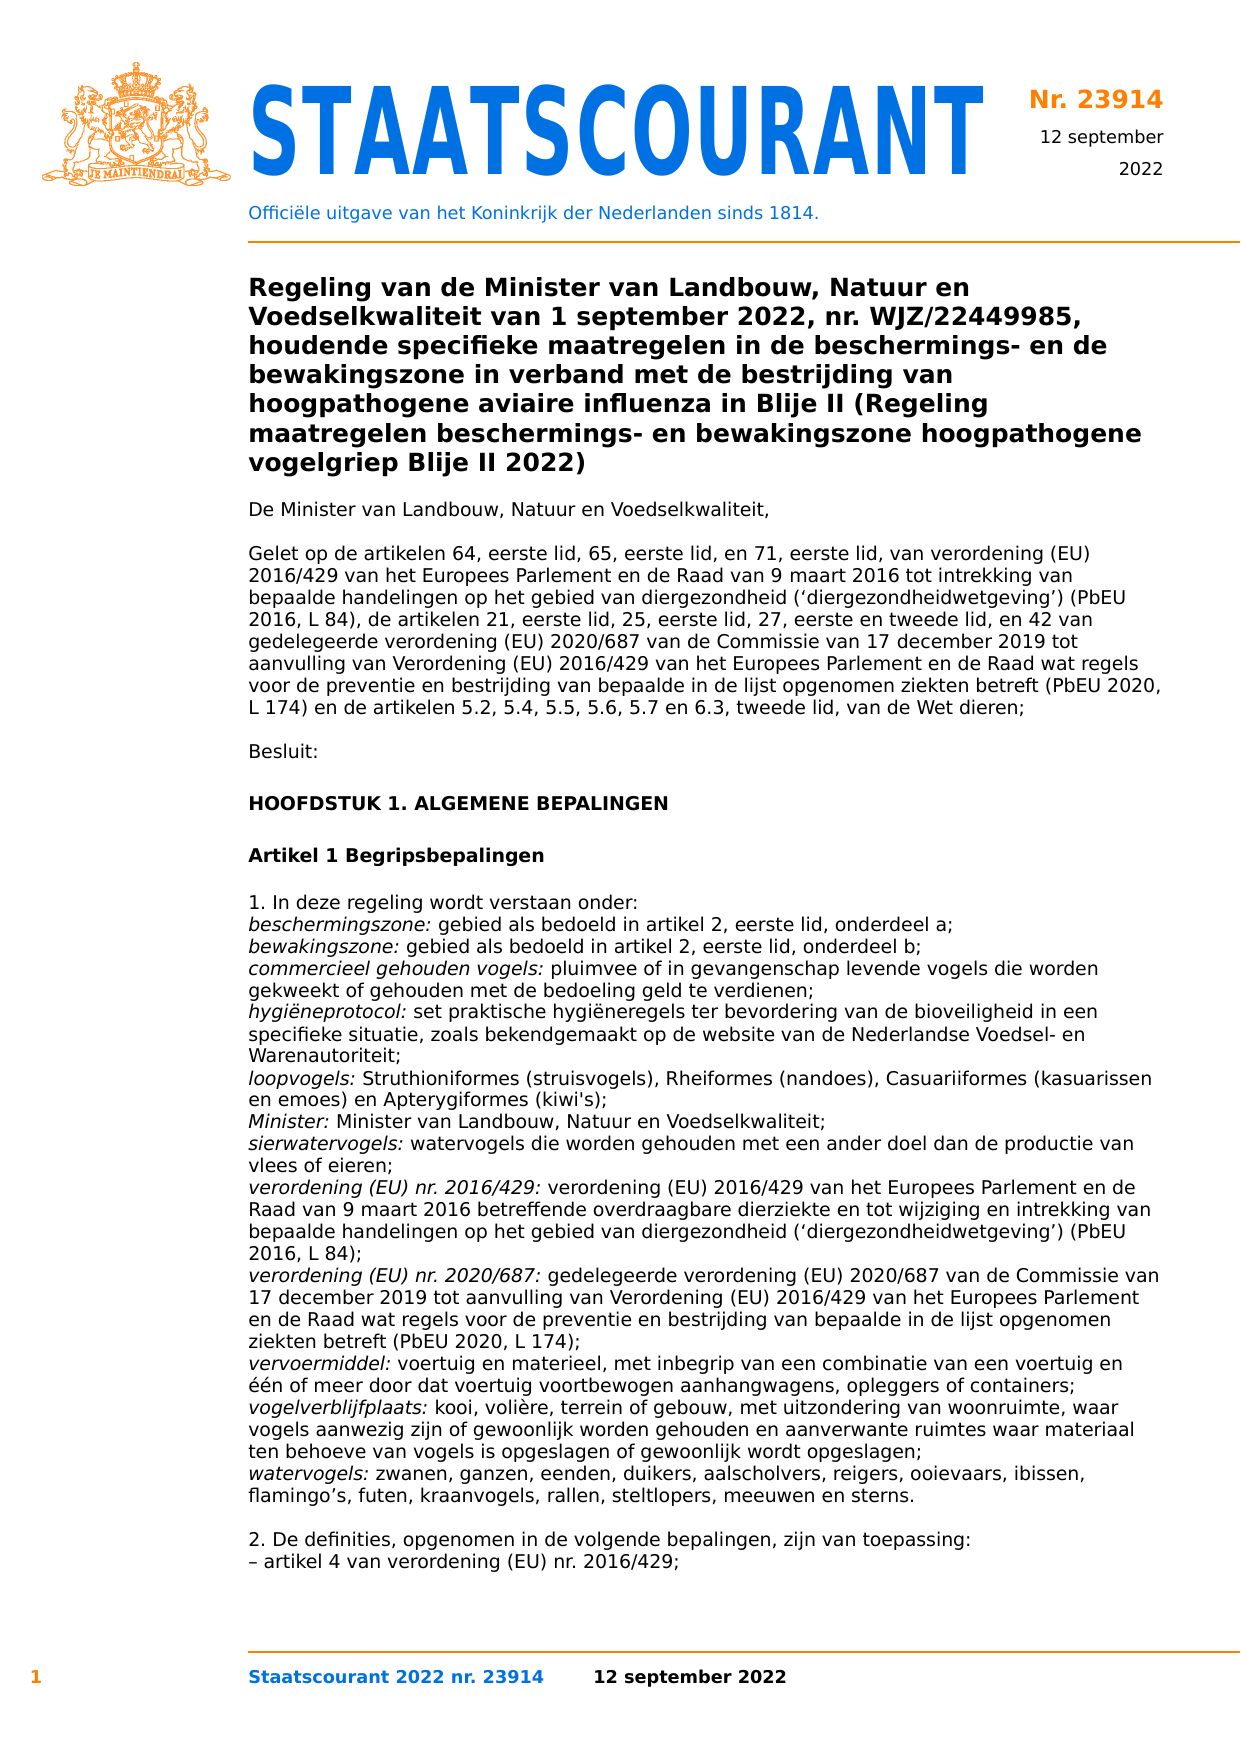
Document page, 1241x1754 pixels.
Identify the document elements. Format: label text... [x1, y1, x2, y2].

text Minister: Minister van Landbouw, Natuur en Voedselkwaliteit; [248, 1111, 1163, 1133]
text verordening (EU) nr. 2016/429: verordening (EU) 2016/429 van het Europees Parlement en de Raad van 9 maart 2016 betreffende overdraagbare dierziekte en tot wijziging en intrekking van bepaalde handelingen op het gebied van diergezondheid (‘diergezondheidwetgeving’) (PbEU 2016, L 84); [248, 1177, 1163, 1265]
text hygiëneprotocol: set praktische hygiëneregels ter bevordering van de bioveiligheid in een specifieke situatie, zoals bekendgemaakt op de website van de Nederlandse Voedsel- en Warenautoriteit; [248, 1001, 1163, 1067]
table_cell 2022 [998, 153, 1240, 203]
text De Minister van Landbouw, Natuur en Voedselkwaliteit, [248, 499, 1163, 521]
text bewakingszone: gebied als bedoeld in artikel 2, eerste lid, onderdeel b; [248, 936, 1163, 957]
table_header [25, 62, 248, 241]
picture [41, 62, 231, 186]
text 2. De definities, opgenomen in de volgende bepalingen, zijn van toepassing: [248, 1529, 1163, 1551]
text loopvogels: Struthioniformes (struisvogels), Rheiformes (nandoes), Casuariiformes (kasuarissen en emoes) en Apterygiformes (kiwi's); [248, 1067, 1163, 1111]
subtitle Regeling van de Minister van Landbouw, Natuur en Voedselkwaliteit van 1 september 2022, nr. WJZ/22449985, houdende specifieke maatregelen in de beschermings- en de bewakingszone in verband met de bestrijding van hoogpathogene aviaire influenza in Blije II (Regeling maatregelen beschermings- en bewakingszone hoogpathogene vogelgriep Blije II 2022) [248, 273, 1163, 477]
subtitle HOOFDSTUK 1. ALGEMENE BEPALINGEN [248, 793, 1163, 814]
text – artikel 4 van verordening (EU) nr. 2016/429; [248, 1551, 1163, 1573]
table_header STAATSCOURANT [248, 62, 998, 203]
text verordening (EU) nr. 2020/687: gedelegeerde verordening (EU) 2020/687 van de Commissie van 17 december 2019 tot aanvulling van Verordening (EU) 2016/429 van het Europees Parlement en de Raad wat regels voor de preventie en bestrijding van bepaalde in de lijst opgenomen ziekten betreft (PbEU 2020, L 174); [248, 1265, 1163, 1353]
text 1. In deze regeling wordt verstaan onder: [248, 892, 1163, 913]
text watervogels: zwanen, ganzen, eenden, duikers, aalscholvers, reigers, ooievaars, ibissen, flamingo’s, futen, kraanvogels, rallen, steltlopers, meeuwen en sterns. [248, 1463, 1163, 1507]
text sierwatervogels: watervogels die worden gehouden met een ander doel dan de productie van vlees of eieren; [248, 1133, 1163, 1177]
text beschermingszone: gebied als bedoeld in artikel 2, eerste lid, onderdeel a; [248, 913, 1163, 936]
text Gelet op de artikelen 64, eerste lid, 65, eerste lid, en 71, eerste lid, van verordening (EU) 2016/429 van het Europees Parlement en de Raad van 9 maart 2016 tot intrekking van bepaalde handelingen op het gebied van diergezondheid (‘diergezondheidwetgeving’) (PbEU 2016, L 84), de artikelen 21, eerste lid, 25, eerste lid, 27, eerste en tweede lid, en 42 van gedelegeerde verordening (EU) 2020/687 van de Commissie van 17 december 2019 tot aanvulling van Verordening (EU) 2016/429 van het Europees Parlement en de Raad wat regels voor de preventie en bestrijding van bepaalde in de lijst opgenomen ziekten betreft (PbEU 2020, L 174) en de artikelen 5.2, 5.4, 5.5, 5.6, 5.7 en 6.3, tweede lid, van de Wet dieren; [248, 543, 1163, 719]
text Besluit: [248, 741, 1163, 763]
subtitle Artikel 1 Begripsbepalingen [248, 844, 1163, 867]
table_cell Officiële uitgave van het Koninkrijk der Nederlanden sinds 1814. [248, 203, 1240, 241]
text commercieel gehouden vogels: pluimvee of in gevangenschap levende vogels die worden gekweekt of gehouden met de bedoeling geld te verdienen; [248, 957, 1163, 1001]
text vogelverblijfplaats: kooi, volière, terrein of gebouw, met uitzondering van woonruimte, waar vogels aanwezig zijn of gewoonlijk worden gehouden en aanverwante ruimtes waar materiaal ten behoeve van vogels is opgeslagen of gewoonlijk wordt opgeslagen; [248, 1397, 1163, 1463]
table_header Nr. 23914 [998, 62, 1240, 121]
text vervoermiddel: voertuig en materieel, met inbegrip van een combinatie van een voertuig en één of meer door dat voertuig voortbewogen aanhangwagens, opleggers of containers; [248, 1353, 1163, 1397]
table_cell 12 september [998, 121, 1240, 153]
